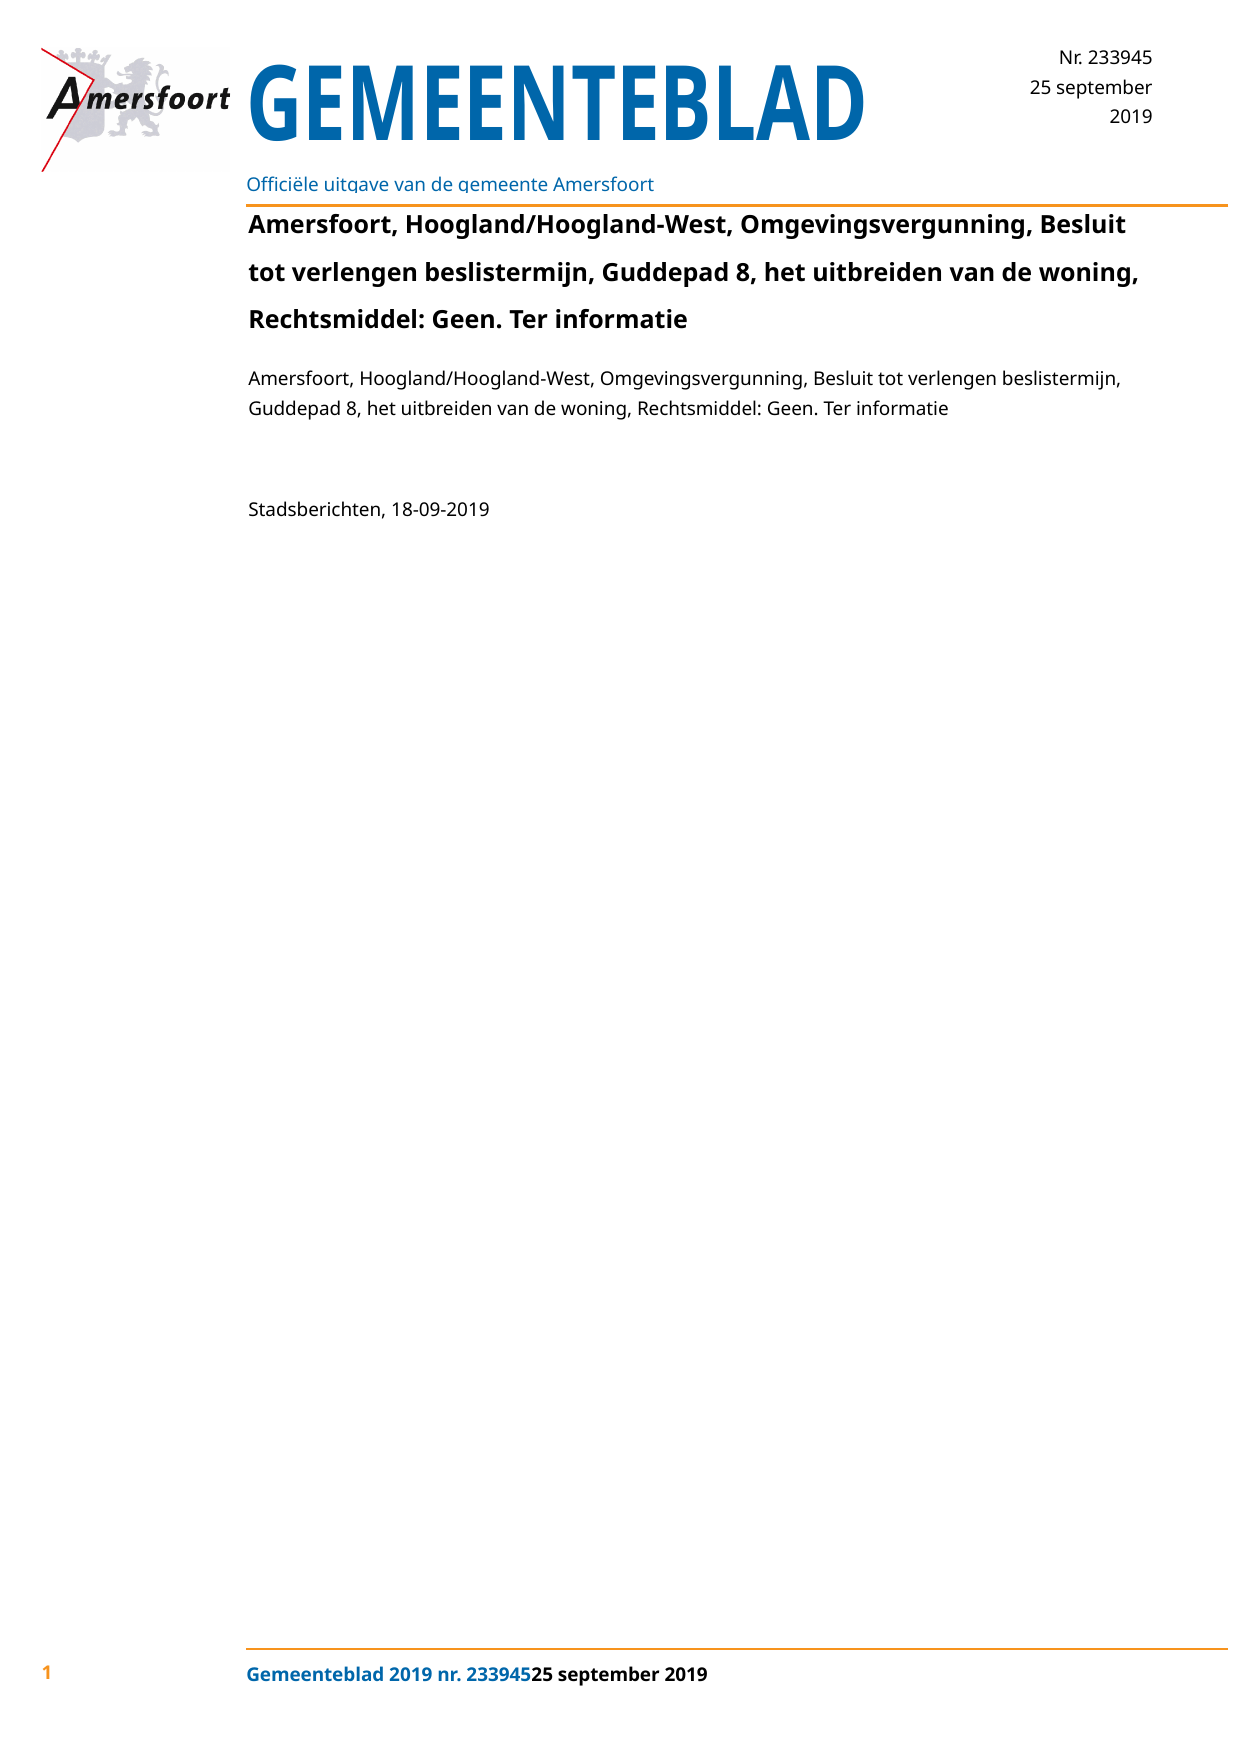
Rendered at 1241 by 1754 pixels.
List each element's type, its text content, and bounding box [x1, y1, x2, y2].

picture [41, 47, 231, 172]
text Amersfoort, Hoogland/Hoogland-West, Omgevingsvergunning, Besluit tot verlengen beslistermijn, Guddepad 8, het uitbreiden van de woning, Rechtsmiddel: Geen. Ter informatie [248, 207, 1152, 336]
text Stadsberichten, 18-09-2019 [248, 496, 1152, 522]
text Amersfoort, Hoogland/Hoogland-West, Omgevingsvergunning, Besluit tot verlengen beslistermijn, Guddepad 8, het uitbreiden van de woning, Rechtsmiddel: Geen. Ter informatie [248, 366, 1152, 421]
